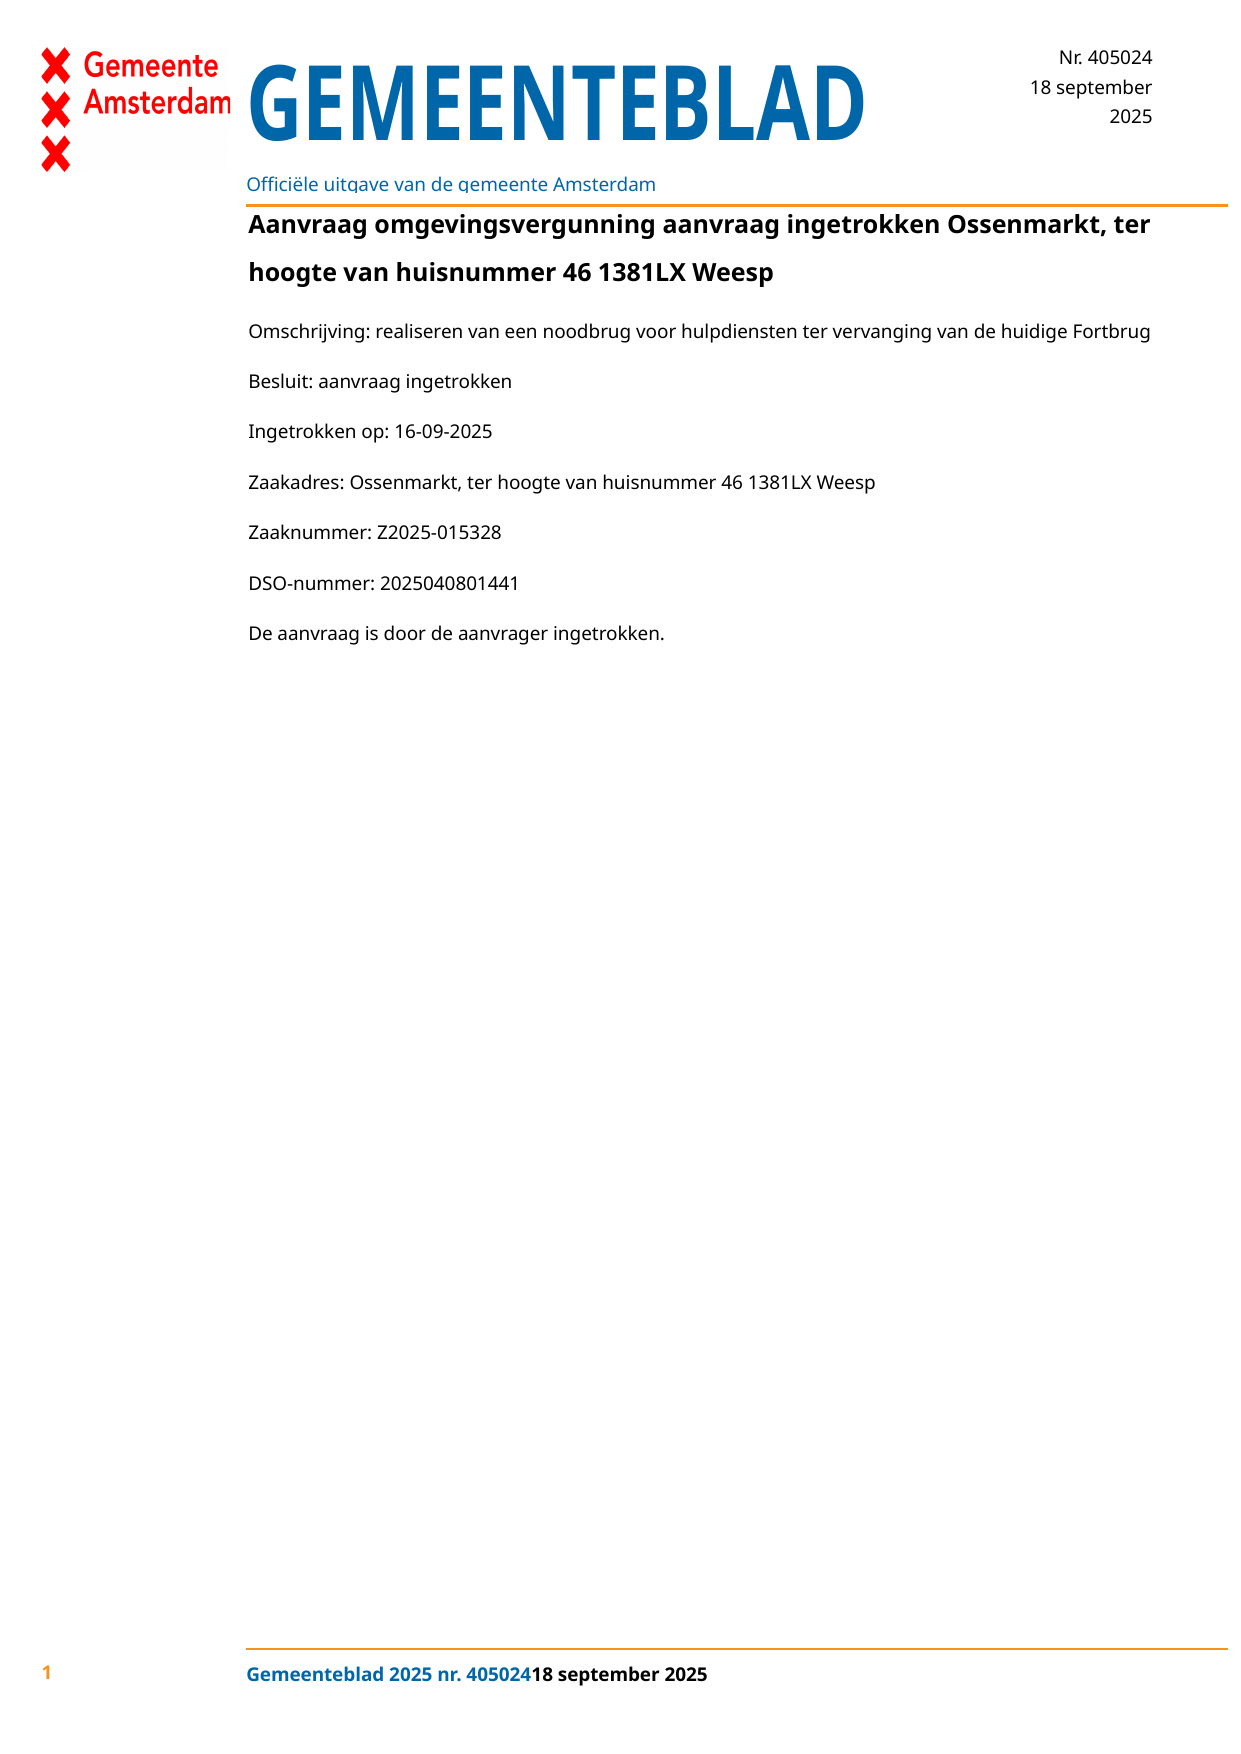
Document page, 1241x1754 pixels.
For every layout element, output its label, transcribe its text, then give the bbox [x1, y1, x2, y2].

text Besluit: aanvraag ingetrokken [248, 368, 1152, 394]
text Ingetrokken op: 16-09-2025 [248, 419, 1152, 444]
text De aanvraag is door de aanvrager ingetrokken. [248, 620, 1152, 646]
text Zaaknummer: Z2025-015328 [248, 519, 1152, 545]
picture [41, 47, 231, 172]
text Omschrijving: realiseren van een noodbrug voor hulpdiensten ter vervanging van de huidige Fortbrug [248, 318, 1152, 344]
text Aanvraag omgevingsvergunning aanvraag ingetrokken Ossenmarkt, ter hoogte van huisnummer 46 1381LX Weesp [248, 207, 1152, 288]
text Zaakadres: Ossenmarkt, ter hoogte van huisnummer 46 1381LX Weesp [248, 469, 1152, 495]
text DSO-nummer: 2025040801441 [248, 570, 1152, 596]
